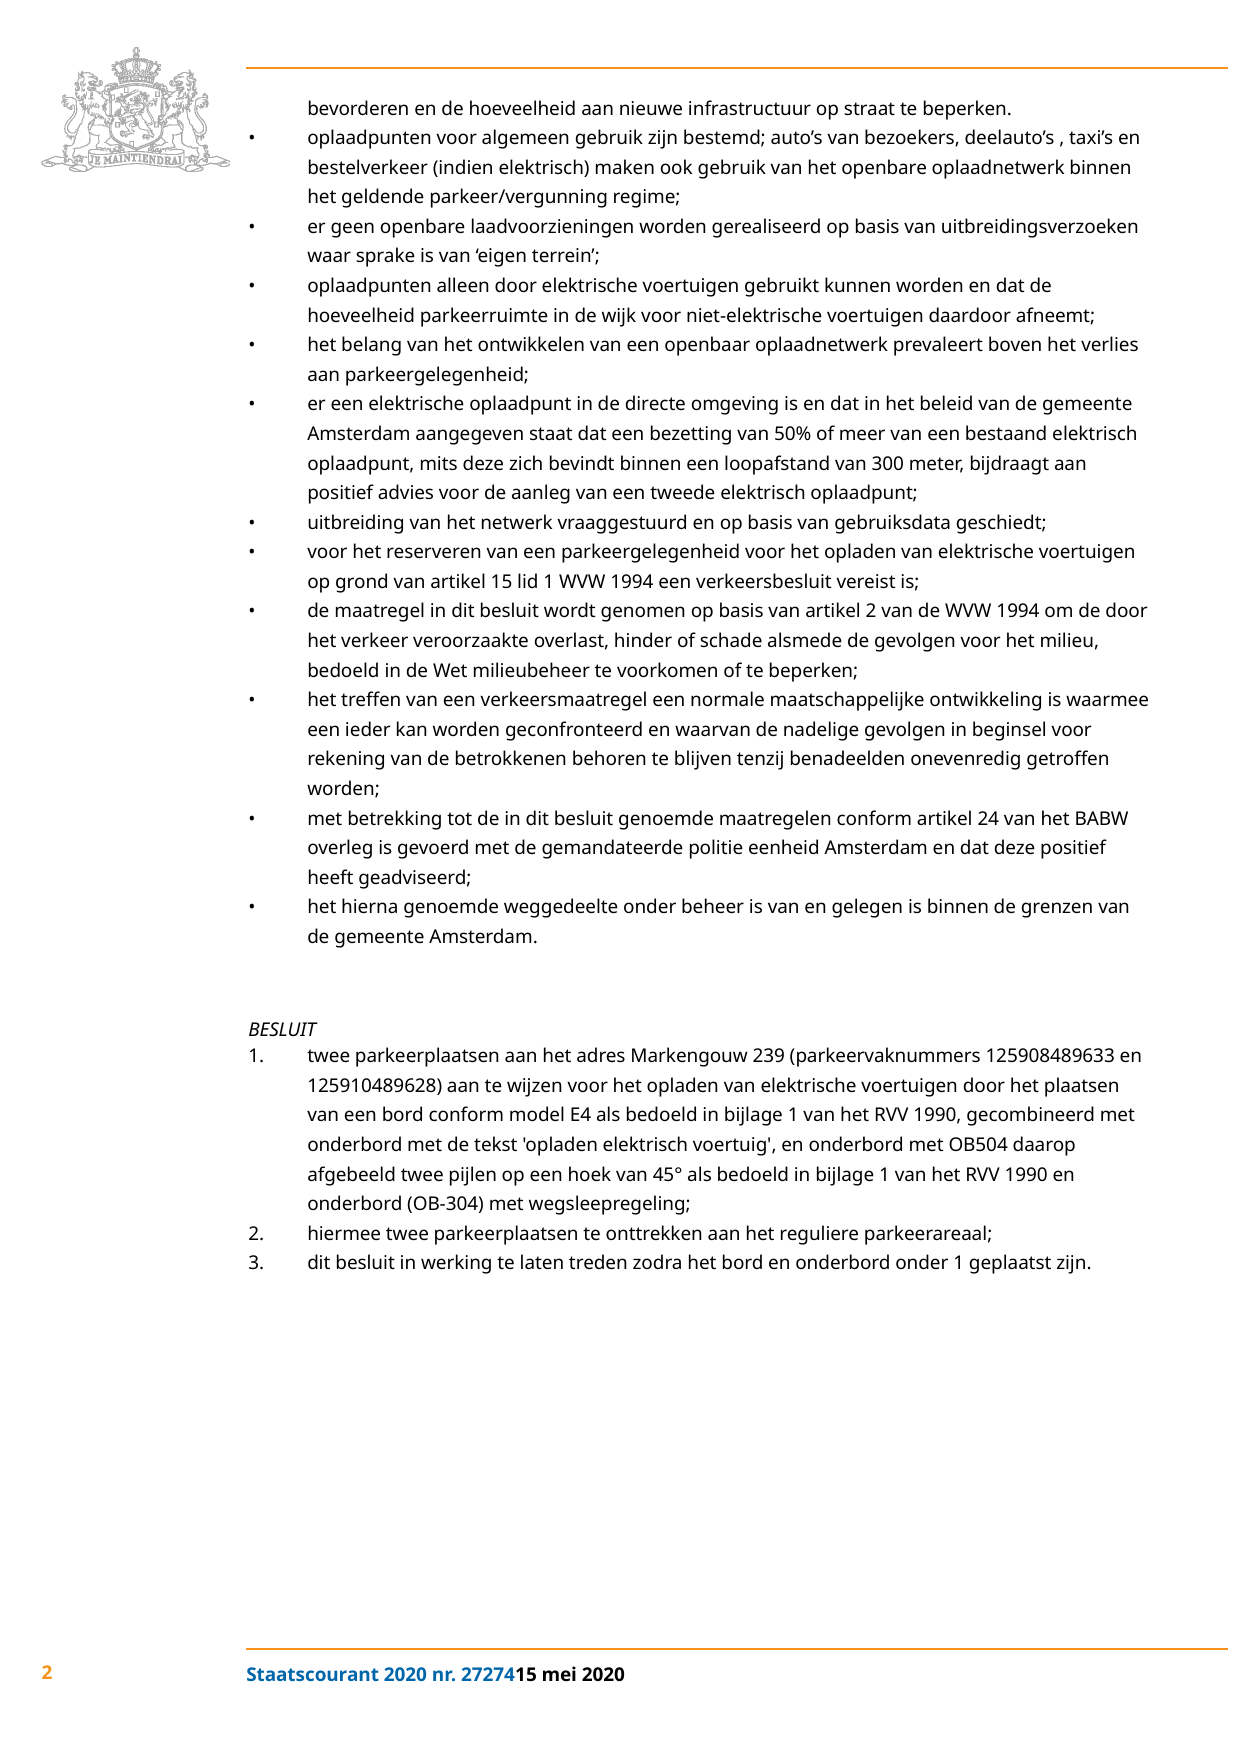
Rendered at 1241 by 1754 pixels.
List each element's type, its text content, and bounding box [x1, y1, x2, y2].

list dit besluit in werking te laten treden zodra het bord en onderbord onder 1 geplaatst zijn. [248, 1249, 1152, 1275]
list voor het reserveren van een parkeergelegenheid voor het opladen van elektrische voertuigen op grond van artikel 15 lid 1 WVW 1994 een verkeersbesluit vereist is; [248, 538, 1152, 594]
list oplaadpunten alleen door elektrische voertuigen gebruikt kunnen worden en dat de hoeveelheid parkeerruimte in de wijk voor niet-elektrische voertuigen daardoor afneemt; [248, 272, 1152, 328]
list het hierna genoemde weggedeelte onder beheer is van en gelegen is binnen de grenzen van de gemeente Amsterdam. [248, 893, 1152, 949]
list uitbreiding van het netwerk vraaggestuurd en op basis van gebruiksdata geschiedt; [248, 509, 1152, 535]
picture [41, 47, 231, 172]
list de maatregel in dit besluit wordt genomen op basis van artikel 2 van de WVW 1994 om de door het verkeer veroorzaakte overlast, hinder of schade alsmede de gevolgen voor het milieu, bedoeld in de Wet milieubeheer te voorkomen of te beperken; [248, 598, 1152, 683]
list het belang van het ontwikkelen van een openbaar oplaadnetwerk prevaleert boven het verlies aan parkeergelegenheid; [248, 331, 1152, 387]
list bevorderen en de hoeveelheid aan nieuwe infrastructuur op straat te beperken. [248, 95, 1152, 121]
list er geen openbare laadvoorzieningen worden gerealiseerd op basis van uitbreidingsverzoeken waar sprake is van ‘eigen terrein’; [248, 213, 1152, 268]
list twee parkeerplaatsen aan het adres Markengouw 239 (parkeervaknummers 125908489633 en 125910489628) aan te wijzen voor het opladen van elektrische voertuigen door het plaatsen van een bord conform model E4 als bedoeld in bijlage 1 van het RVV 1990, gecombineerd met onderbord met de tekst 'opladen elektrisch voertuig', en onderbord met OB504 daarop afgebeeld twee pijlen op een hoek van 45° als bedoeld in bijlage 1 van het RVV 1990 en onderbord (OB-304) met wegsleepregeling; [248, 1042, 1152, 1216]
list hiermee twee parkeerplaatsen te onttrekken aan het reguliere parkeerareaal; [248, 1220, 1152, 1246]
list het treffen van een verkeersmaatregel een normale maatschappelijke ontwikkeling is waarmee een ieder kan worden geconfronteerd en waarvan de nadelige gevolgen in beginsel voor rekening van de betrokkenen behoren te blijven tenzij benadeelden onevenredig getroffen worden; [248, 686, 1152, 801]
text BESLUIT [248, 1017, 1152, 1042]
list oplaadpunten voor algemeen gebruik zijn bestemd; auto’s van bezoekers, deelauto’s , taxi’s en bestelverkeer (indien elektrisch) maken ook gebruik van het openbare oplaadnetwerk binnen het geldende parkeer/vergunning regime; [248, 124, 1152, 209]
list er een elektrische oplaadpunt in de directe omgeving is en dat in het beleid van de gemeente Amsterdam aangegeven staat dat een bezetting van 50% of meer van een bestaand elektrisch oplaadpunt, mits deze zich bevindt binnen een loopafstand van 300 meter, bijdraagt aan positief advies voor de aanleg van een tweede elektrisch oplaadpunt; [248, 391, 1152, 505]
list met betrekking tot de in dit besluit genoemde maatregelen conform artikel 24 van het BABW overleg is gevoerd met de gemandateerde politie eenheid Amsterdam en dat deze positief heeft geadviseerd; [248, 805, 1152, 890]
